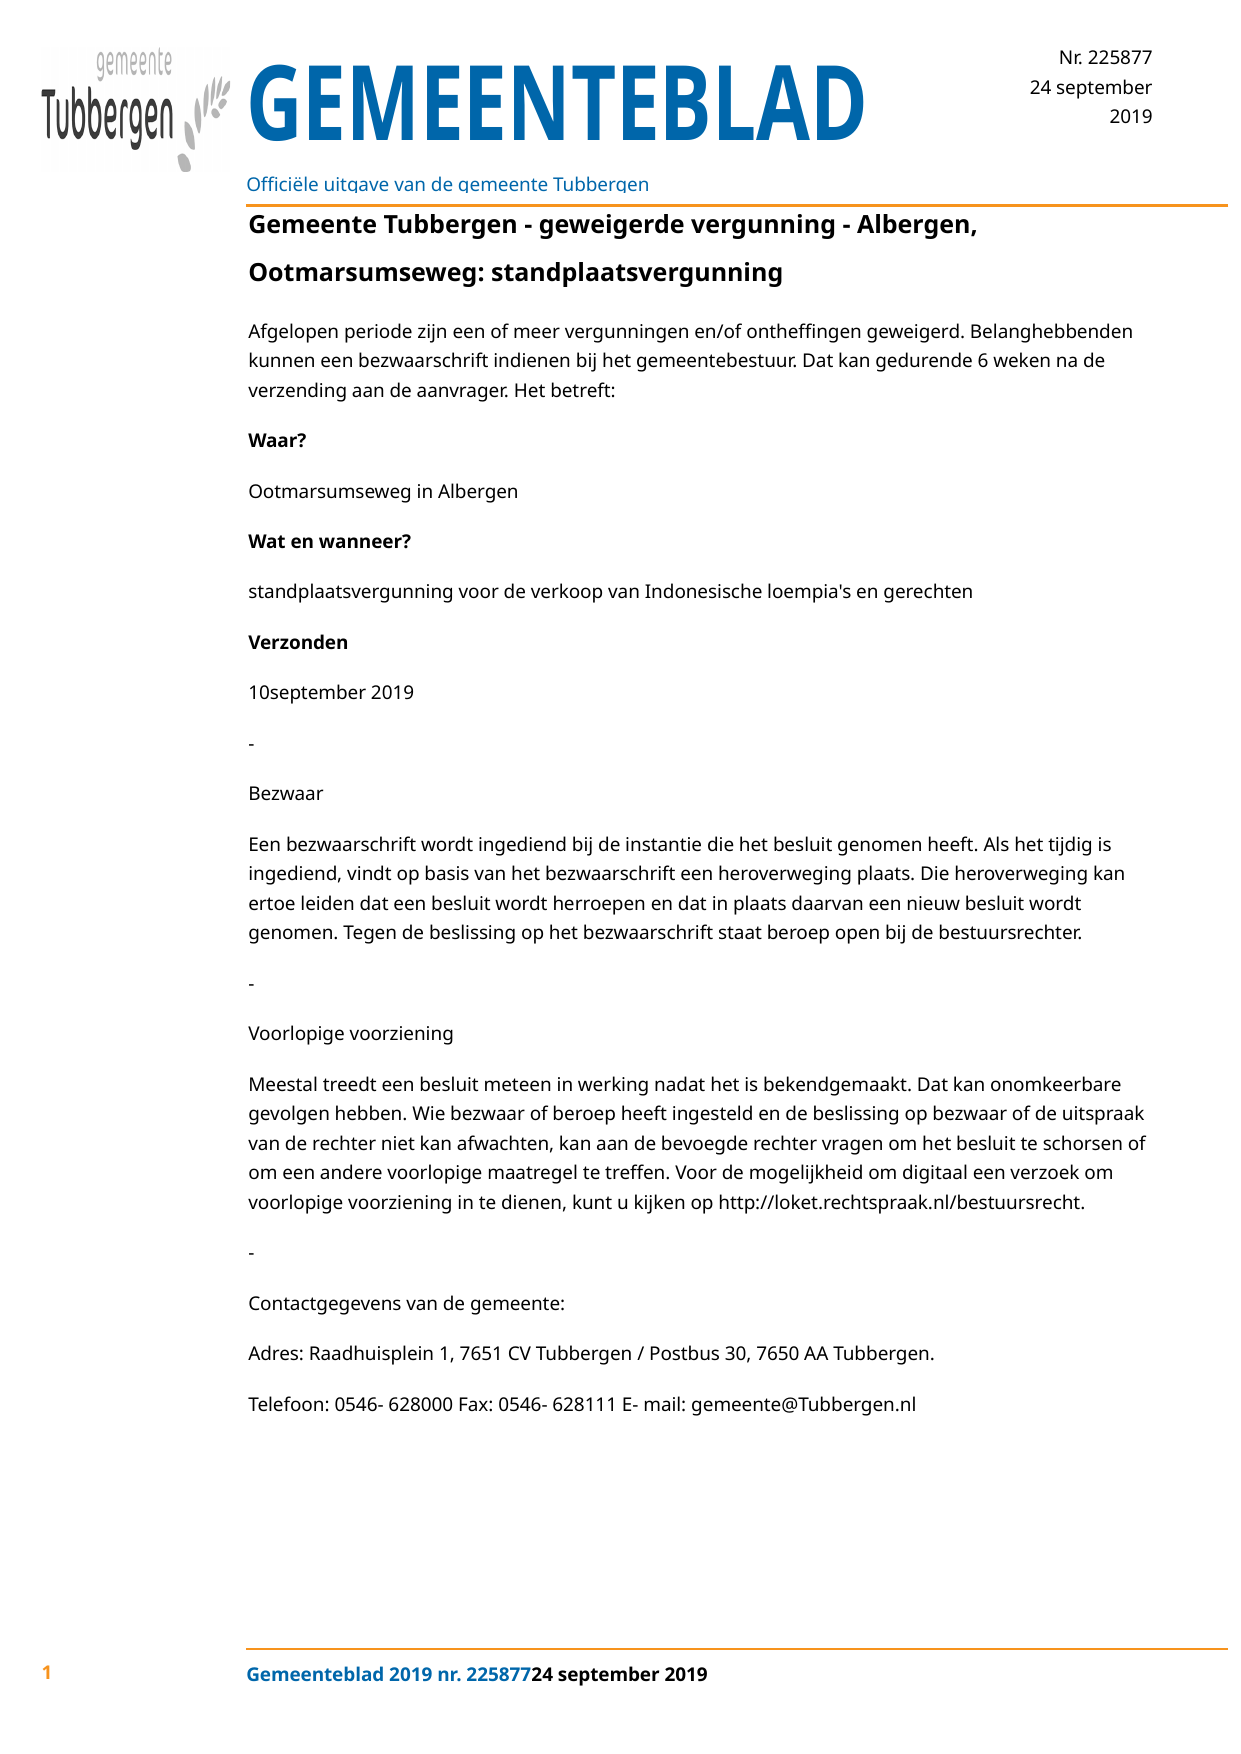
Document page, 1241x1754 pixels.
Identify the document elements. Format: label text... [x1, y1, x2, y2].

text standplaatsvergunning voor de verkoop van Indonesische loempia's en gerechten [248, 579, 1152, 604]
text - [248, 730, 1152, 756]
text Contactgegevens van de gemeente: [248, 1290, 1152, 1316]
text Voorlopige voorziening [248, 1020, 1152, 1046]
text Wat en wanneer? [248, 528, 1152, 554]
text Telefoon: 0546- 628000 Fax: 0546- 628111 E- mail: gemeente@Tubbergen.nl [248, 1391, 1152, 1417]
text Meestal treedt een besluit meteen in werking nadat het is bekendgemaakt. Dat kan onomkeerbare gevolgen hebben. Wie bezwaar of beroep heeft ingesteld en de beslissing op bezwaar of de uitspraak van de rechter niet kan afwachten, kan aan de bevoegde rechter vragen om het besluit te schorsen of om een andere voorlopige maatregel te treffen. Voor de mogelijkheid om digitaal een verzoek om voorlopige voorziening in te dienen, kunt u kijken op http://loket.rechtspraak.nl/bestuursrecht. [248, 1071, 1152, 1215]
text Bezwaar [248, 780, 1152, 806]
text Een bezwaarschrift wordt ingediend bij de instantie die het besluit genomen heeft. Als het tijdig is ingediend, vindt op basis van het bezwaarschrift een heroverweging plaats. Die heroverweging kan ertoe leiden dat een besluit wordt herroepen en dat in plaats daarvan een nieuw besluit wordt genomen. Tegen de beslissing op het bezwaarschrift staat beroep open bij de bestuursrechter. [248, 831, 1152, 945]
text - [248, 1239, 1152, 1265]
text Verzonden [248, 629, 1152, 655]
text Waar? [248, 427, 1152, 453]
text 10september 2019 [248, 679, 1152, 705]
text Adres: Raadhuisplein 1, 7651 CV Tubbergen / Postbus 30, 7650 AA Tubbergen. [248, 1340, 1152, 1366]
picture [41, 47, 231, 172]
text Afgelopen periode zijn een of meer vergunningen en/of ontheffingen geweigerd. Belanghebbenden kunnen een bezwaarschrift indienen bij het gemeentebestuur. Dat kan gedurende 6 weken na de verzending aan de aanvrager. Het betreft: [248, 318, 1152, 403]
text - [248, 970, 1152, 996]
text Ootmarsumseweg in Albergen [248, 478, 1152, 504]
text Gemeente Tubbergen - geweigerde vergunning - Albergen, Ootmarsumseweg: standplaatsvergunning [248, 207, 1152, 288]
